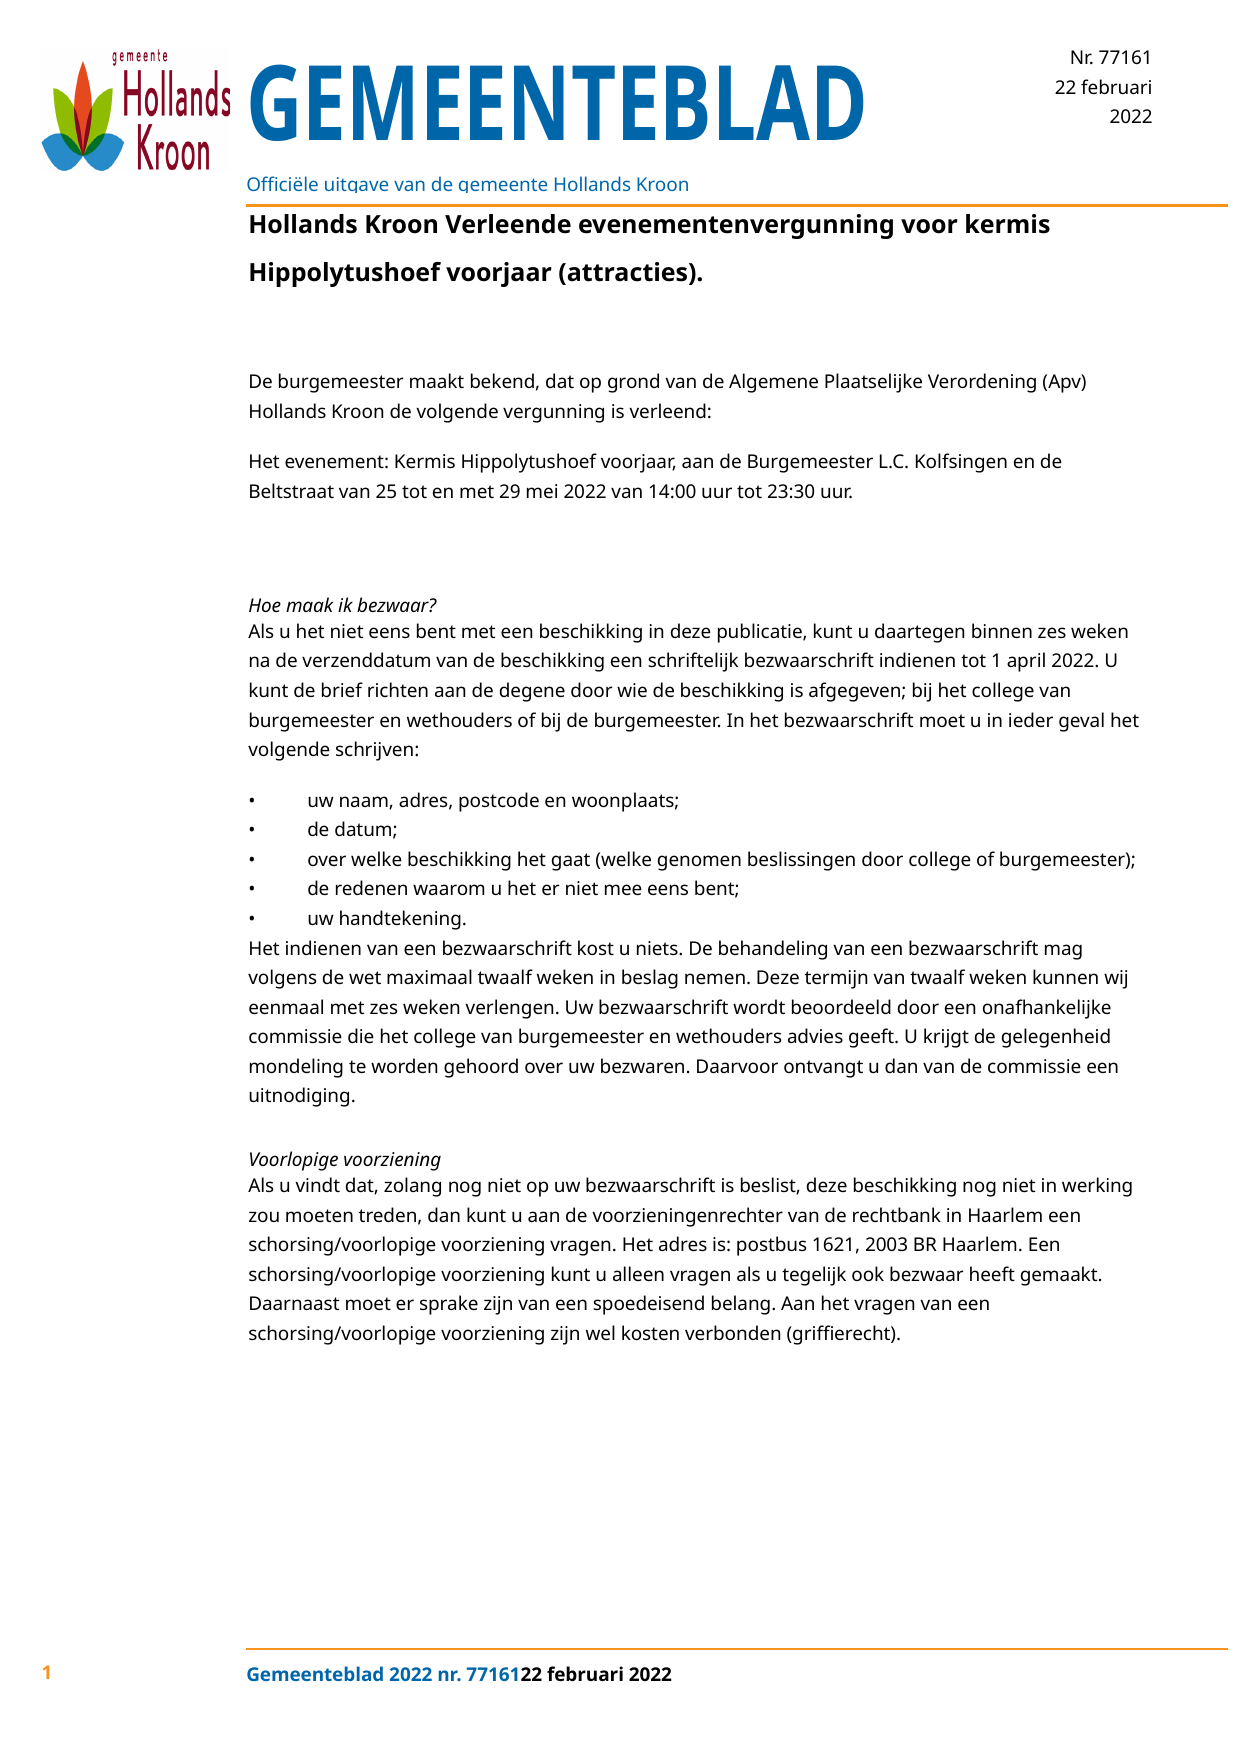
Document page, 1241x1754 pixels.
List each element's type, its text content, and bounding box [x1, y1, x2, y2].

picture [41, 47, 231, 172]
text De burgemeester maakt bekend, dat op grond van de Algemene Plaatselijke Verordening (Apv) Hollands Kroon de volgende vergunning is verleend: [248, 368, 1152, 424]
text Hoe maak ik bezwaar? [248, 592, 1152, 618]
text Als u het niet eens bent met een beschikking in deze publicatie, kunt u daartegen binnen zes weken na de verzenddatum van de beschikking een schriftelijk bezwaarschrift indienen tot 1 april 2022. U kunt de brief richten aan de degene door wie de beschikking is afgegeven; bij het college van burgemeester en wethouders of bij de burgemeester. In het bezwaarschrift moet u in ieder geval het volgende schrijven: [248, 618, 1152, 762]
text Hollands Kroon Verleende evenementenvergunning voor kermis Hippolytushoef voorjaar (attracties). [248, 207, 1152, 288]
text Voorlopige voorziening [248, 1147, 1152, 1172]
list uw handtekening. [248, 905, 1152, 931]
text Het indienen van een bezwaarschrift kost u niets. De behandeling van een bezwaarschrift mag volgens de wet maximaal twaalf weken in beslag nemen. Deze termijn van twaalf weken kunnen wij eenmaal met zes weken verlengen. Uw bezwaarschrift wordt beoordeeld door een onafhankelijke commissie die het college van burgemeester en wethouders advies geeft. U krijgt de gelegenheid mondeling te worden gehoord over uw bezwaren. Daarvoor ontvangt u dan van de commissie een uitnodiging. [248, 935, 1152, 1108]
list uw naam, adres, postcode en woonplaats; [248, 787, 1152, 812]
list de datum; [248, 816, 1152, 842]
text Als u vindt dat, zolang nog niet op uw bezwaarschrift is beslist, deze beschikking nog niet in werking zou moeten treden, dan kunt u aan de voorzieningenrechter van de rechtbank in Haarlem een schorsing/voorlopige voorziening vragen. Het adres is: postbus 1621, 2003 BR Haarlem. Een schorsing/voorlopige voorziening kunt u alleen vragen als u tegelijk ook bezwaar heeft gemaakt. Daarnaast moet er sprake zijn van een spoedeisend belang. Aan het vragen van een schorsing/voorlopige voorziening zijn wel kosten verbonden (griffierecht). [248, 1172, 1152, 1346]
list de redenen waarom u het er niet mee eens bent; [248, 876, 1152, 901]
text Het evenement: Kermis Hippolytushoef voorjaar, aan de Burgemeester L.C. Kolfsingen en de Beltstraat van 25 tot en met 29 mei 2022 van 14:00 uur tot 23:30 uur. [248, 448, 1152, 504]
list over welke beschikking het gaat (welke genomen beslissingen door college of burgemeester); [248, 846, 1152, 872]
